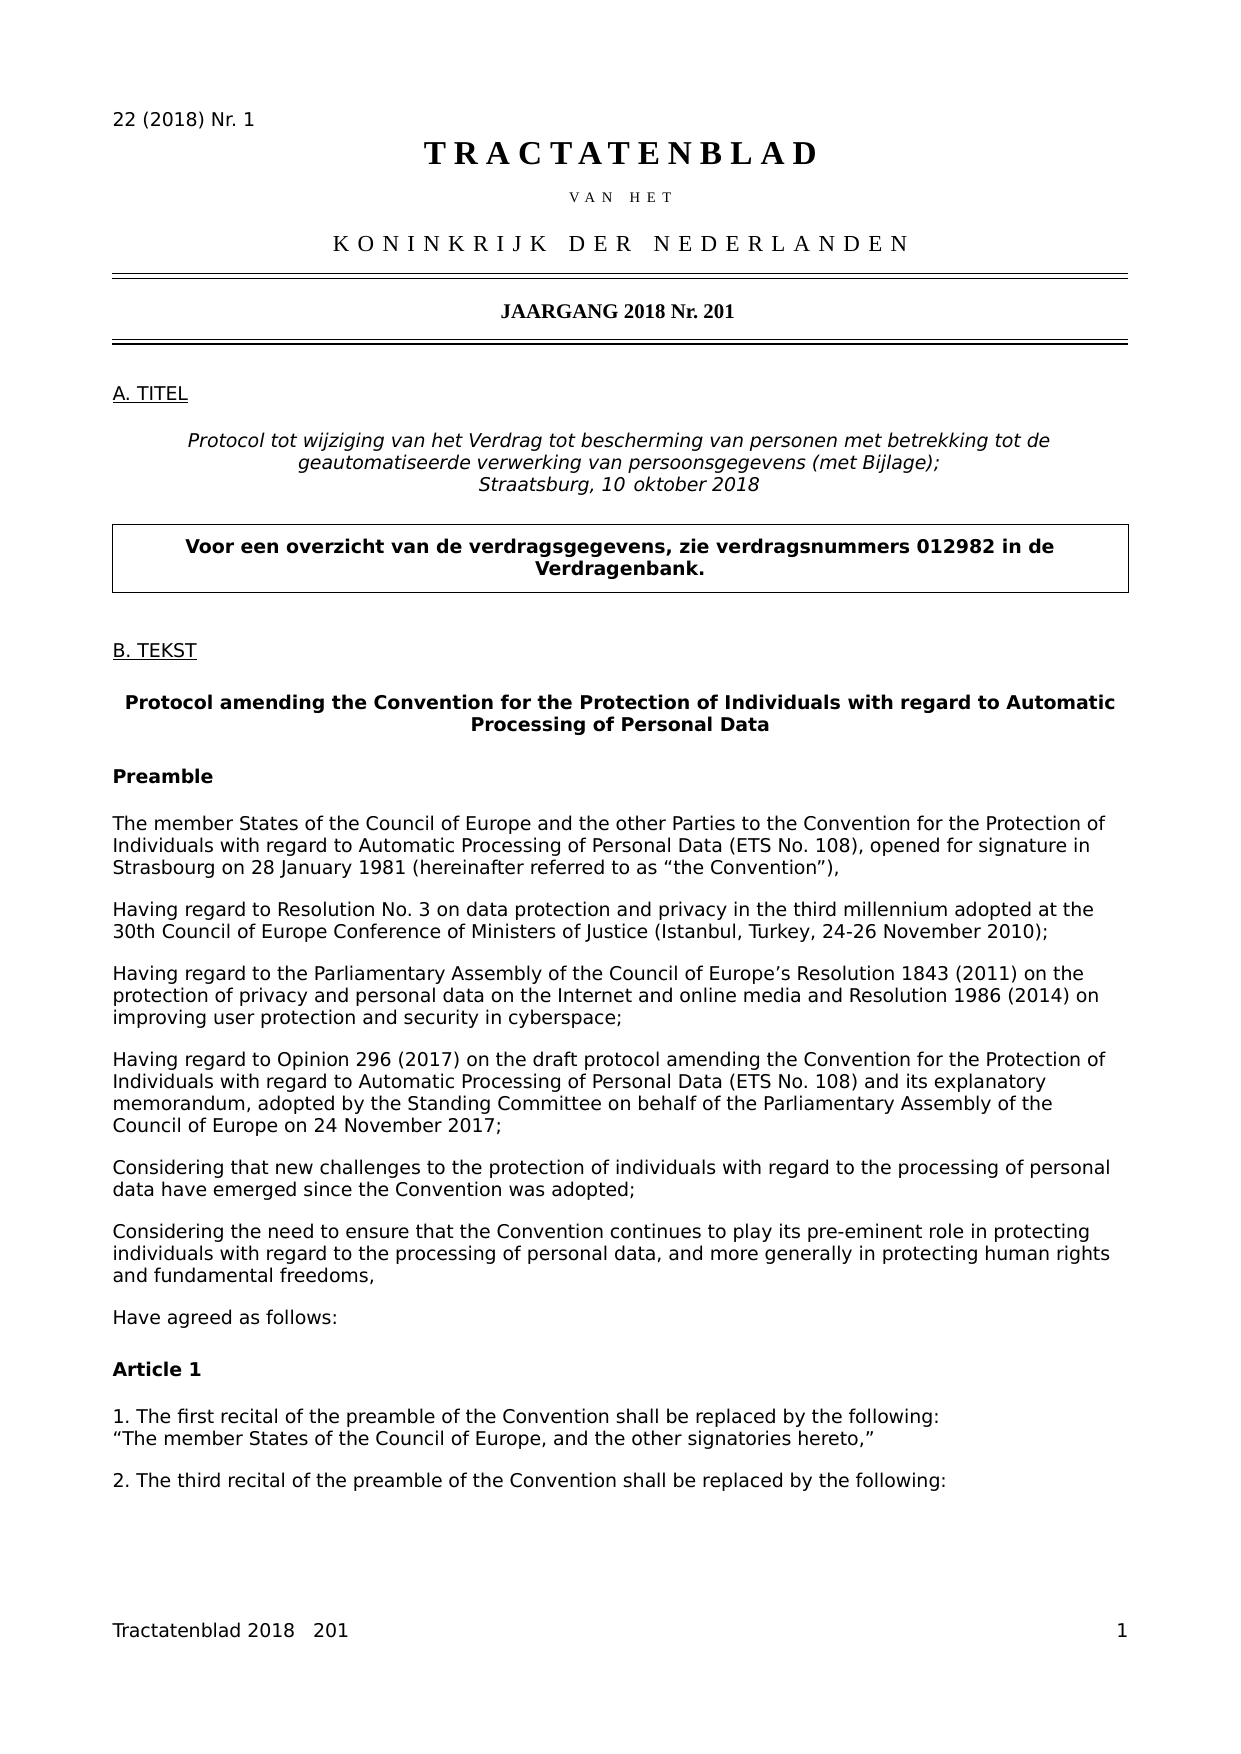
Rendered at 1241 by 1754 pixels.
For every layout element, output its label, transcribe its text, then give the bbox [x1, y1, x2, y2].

text Considering that new challenges to the protection of individuals with regard to the processing of personal data have emerged since the Convention was adopted; [112, 1157, 1128, 1201]
text 2. The third recital of the preamble of the Convention shall be replaced by the following: [112, 1469, 1128, 1492]
text “The member States of the Council of Europe, and the other signatories hereto,” [112, 1428, 1128, 1449]
text The member States of the Council of Europe and the other Parties to the Convention for the Protection of Individuals with regard to Automatic Processing of Personal Data (ETS No. 108), opened for signature in Strasbourg on 28 January 1981 (hereinafter referred to as “the Convention”), [112, 813, 1128, 879]
subtitle Protocol amending the Convention for the Protection of Individuals with regard to Automatic Processing of Personal Data [112, 692, 1128, 736]
subtitle Preamble [112, 766, 1128, 788]
text Protocol tot wijziging van het Verdrag tot bescherming van personen met betrekking tot de geautomatiseerde verwerking van persoonsgegevens (met Bijlage); [112, 430, 1128, 474]
text Considering the need to ensure that the Convention continues to play its pre-eminent role in protecting individuals with regard to the processing of personal data, and more generally in protecting human rights and fundamental freedoms, [112, 1221, 1128, 1287]
text TRACTATENBLAD [112, 133, 1128, 172]
text 1. The first recital of the preamble of the Convention shall be replaced by the following: [112, 1406, 1128, 1428]
text KONINKRIJK DER NEDERLANDEN [112, 229, 1128, 256]
text JAARGANG 2018 Nr. 201 [112, 299, 1128, 323]
text 22 (2018) Nr. 1 [112, 109, 1128, 131]
subtitle Article 1 [112, 1359, 1128, 1381]
text Having regard to Resolution No. 3 on data protection and privacy in the third millennium adopted at the 30th Council of Europe Conference of Ministers of Justice (Istanbul, Turkey, 24-26 November 2010); [112, 899, 1128, 943]
text Having regard to Opinion 296 (2017) on the draft protocol amending the Convention for the Protection of Individuals with regard to Automatic Processing of Personal Data (ETS No. 108) and its explanatory memorandum, adopted by the Standing Committee on behalf of the Parliamentary Assembly of the Council of Europe on 24 November 2017; [112, 1049, 1128, 1137]
text Straatsburg, 10 oktober 2018 [112, 474, 1128, 496]
text VAN HET [112, 189, 1128, 206]
subtitle B. TEKST [112, 640, 1128, 662]
text Have agreed as follows: [112, 1307, 1128, 1329]
subtitle A. TITEL [112, 383, 1128, 405]
text Having regard to the Parliamentary Assembly of the Council of Europe’s Resolution 1843 (2011) on the protection of privacy and personal data on the Internet and online media and Resolution 1986 (2014) on improving user protection and security in cyberspace; [112, 963, 1128, 1029]
